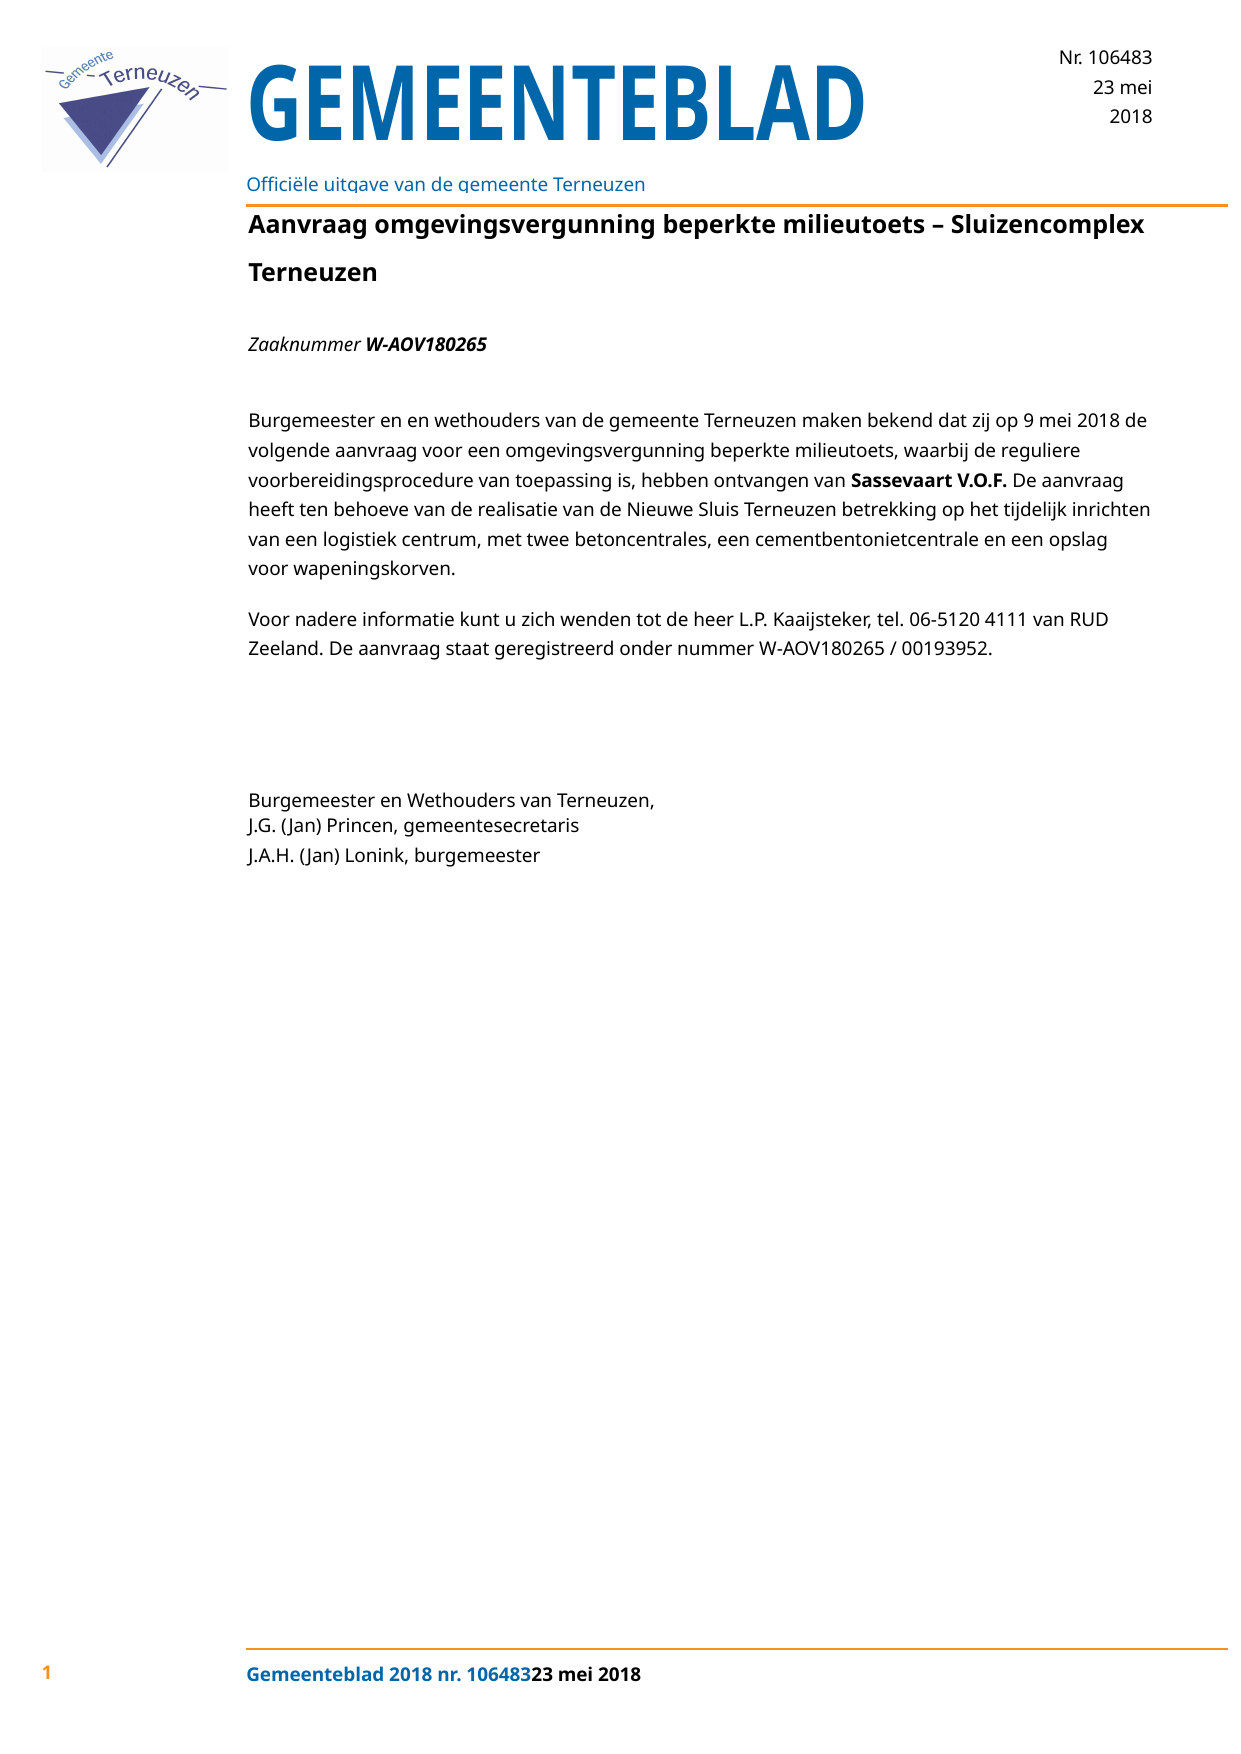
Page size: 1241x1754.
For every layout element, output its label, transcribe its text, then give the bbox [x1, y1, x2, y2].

text Aanvraag omgevingsvergunning beperkte milieutoets – Sluizencomplex Terneuzen [248, 207, 1152, 288]
picture [41, 47, 231, 172]
table_cell [248, 868, 700, 894]
table_cell [700, 813, 1152, 868]
table_cell [700, 868, 1152, 894]
table_header Burgemeester en Wethouders van Terneuzen, [248, 787, 1152, 813]
table_cell [700, 919, 1152, 945]
text Voor nadere informatie kunt u zich wenden tot de heer L.P. Kaaijsteker, tel. 06-5120 4111 van RUD Zeeland. De aanvraag staat geregistreerd onder nummer W-AOV180265 / 00193952. [248, 606, 1152, 661]
table_cell [248, 894, 1152, 919]
table_cell J.G. (Jan) Princen, gemeentesecretaris J.A.H. (Jan) Lonink, burgemeester [248, 813, 700, 868]
table_cell [248, 919, 700, 945]
text Zaaknummer W-AOV180265 [248, 331, 1152, 357]
text Burgemeester en en wethouders van de gemeente Terneuzen maken bekend dat zij op 9 mei 2018 de volgende aanvraag voor een omgevingsvergunning beperkte milieutoets, waarbij de reguliere voorbereidingsprocedure van toepassing is, hebben ontvangen van Sassevaart V.O.F. De aanvraag heeft ten behoeve van de realisatie van de Nieuwe Sluis Terneuzen betrekking op het tijdelijk inrichten van een logistiek centrum, met twee betoncentrales, een cementbentonietcentrale en een opslag voor wapeningskorven. [248, 408, 1152, 581]
